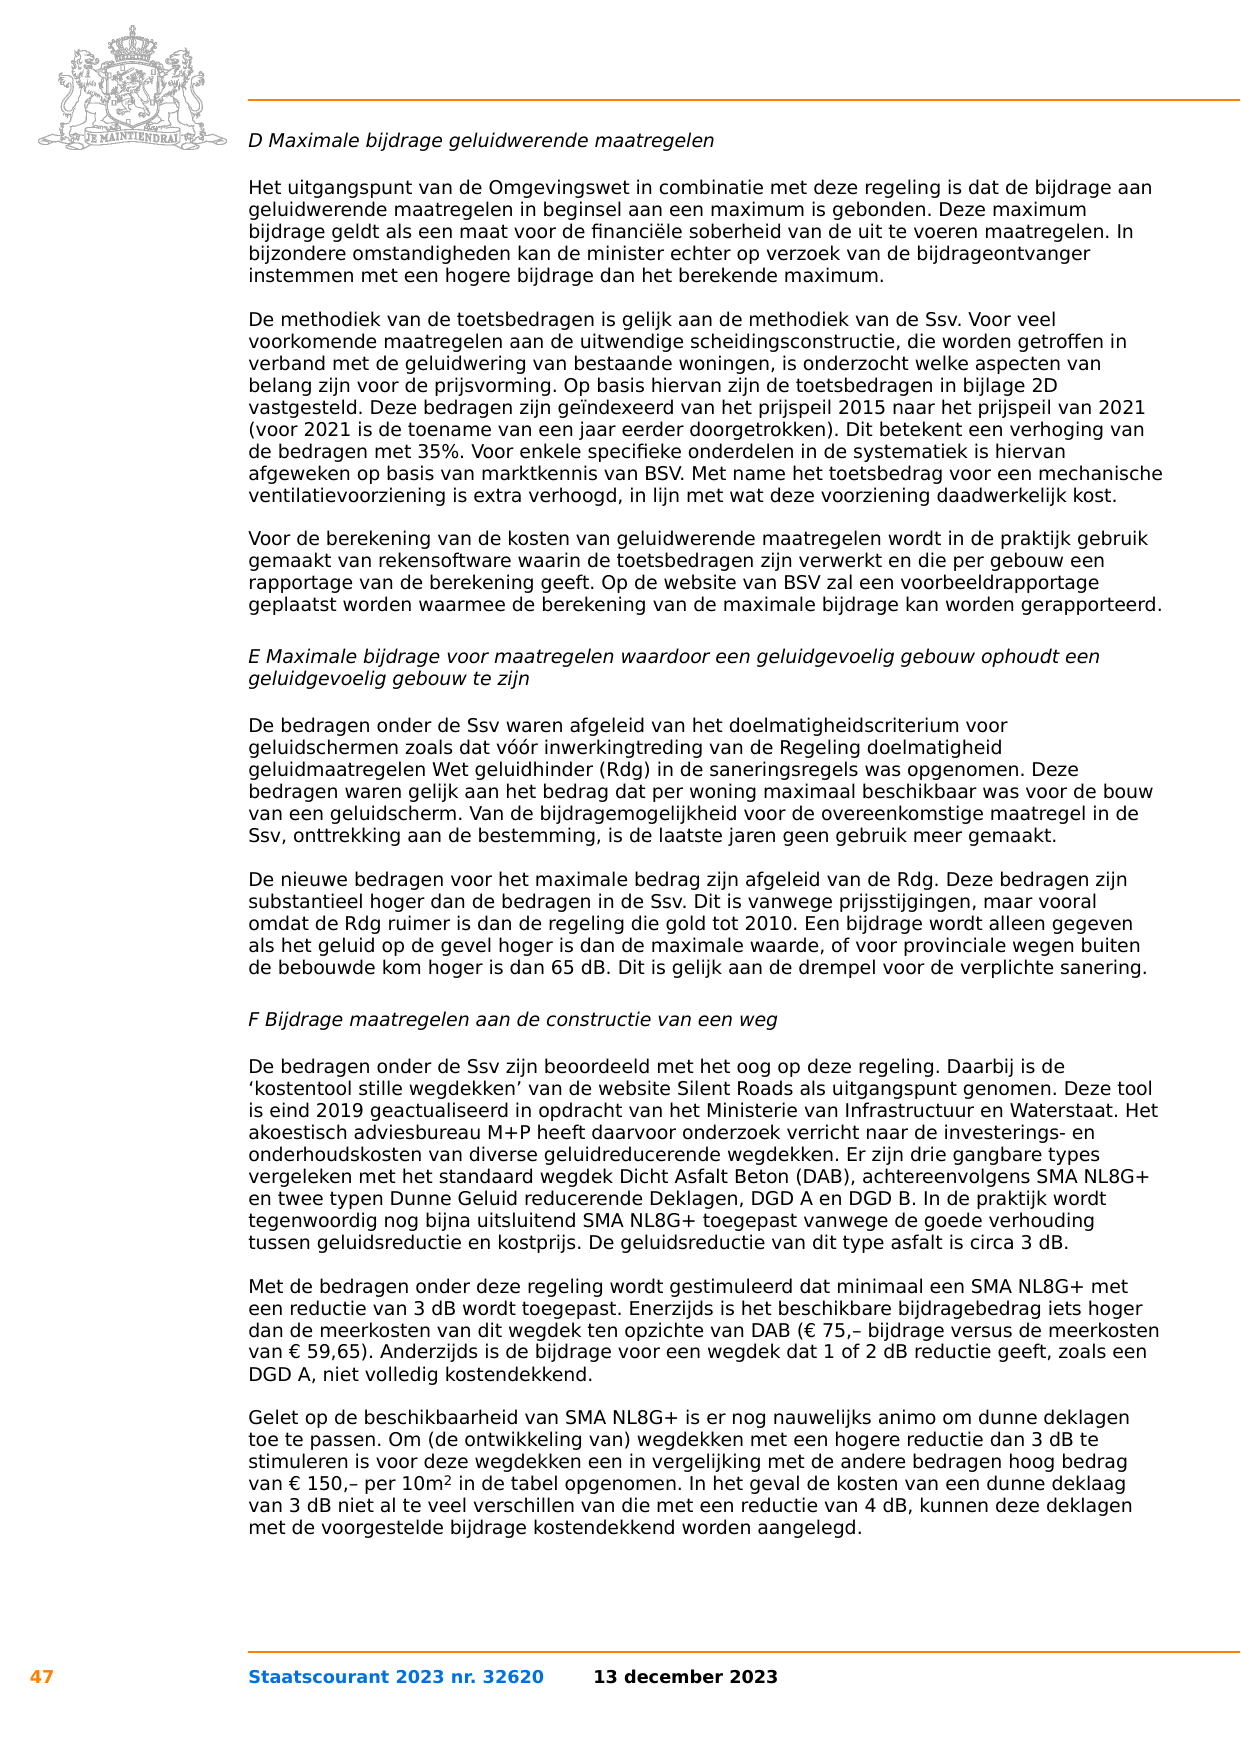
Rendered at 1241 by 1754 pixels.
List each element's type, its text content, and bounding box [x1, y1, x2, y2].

text Met de bedragen onder deze regeling wordt gestimuleerd dat minimaal een SMA NL8G+ met een reductie van 3 dB wordt toegepast. Enerzijds is het beschikbare bijdragebedrag iets hoger dan de meerkosten van dit wegdek ten opzichte van DAB (€ 75,– bijdrage versus de meerkosten van € 59,65). Anderzijds is de bijdrage voor een wegdek dat 1 of 2 dB reductie geeft, zoals een DGD A, niet volledig kostendekkend. [248, 1276, 1163, 1385]
subtitle D Maximale bijdrage geluidwerende maatregelen [248, 130, 1163, 152]
text Gelet op de beschikbaarheid van SMA NL8G+ is er nog nauwelijks animo om dunne deklagen toe te passen. Om (de ontwikkeling van) wegdekken met een hogere reductie dan 3 dB te stimuleren is voor deze wegdekken een in vergelijking met de andere bedragen hoog bedrag van € 150,– per 10m2 in de tabel opgenomen. In het geval de kosten van een dunne deklaag van 3 dB niet al te veel verschillen van die met een reductie van 4 dB, kunnen deze deklagen met de voorgestelde bijdrage kostendekkend worden aangelegd. [248, 1407, 1163, 1539]
text De methodiek van de toetsbedragen is gelijk aan de methodiek van de Ssv. Voor veel voorkomende maatregelen aan de uitwendige scheidingsconstructie, die worden getroffen in verband met de geluidwering van bestaande woningen, is onderzocht welke aspecten van belang zijn voor de prijsvorming. Op basis hiervan zijn de toetsbedragen in bijlage 2D vastgesteld. Deze bedragen zijn geïndexeerd van het prijspeil 2015 naar het prijspeil van 2021 (voor 2021 is de toename van een jaar eerder doorgetrokken). Dit betekent een verhoging van de bedragen met 35%. Voor enkele specifieke onderdelen in de systematiek is hiervan afgeweken op basis van marktkennis van BSV. Met name het toetsbedrag voor een mechanische ventilatievoorziening is extra verhoogd, in lijn met wat deze voorziening daadwerkelijk kost. [248, 309, 1163, 506]
text De nieuwe bedragen voor het maximale bedrag zijn afgeleid van de Rdg. Deze bedragen zijn substantieel hoger dan de bedragen in de Ssv. Dit is vanwege prijsstijgingen, maar vooral omdat de Rdg ruimer is dan de regeling die gold tot 2010. Een bijdrage wordt alleen gegeven als het geluid op de gevel hoger is dan de maximale waarde, of voor provinciale wegen buiten de bebouwde kom hoger is dan 65 dB. Dit is gelijk aan de drempel voor de verplichte sanering. [248, 869, 1163, 979]
text De bedragen onder de Ssv zijn beoordeeld met het oog op deze regeling. Daarbij is de ‘kostentool stille wegdekken’ van de website Silent Roads als uitgangspunt genomen. Deze tool is eind 2019 geactualiseerd in opdracht van het Ministerie van Infrastructuur en Waterstaat. Het akoestisch adviesbureau M+P heeft daarvoor onderzoek verricht naar de investerings- en onderhoudskosten van diverse geluidreducerende wegdekken. Er zijn drie gangbare types vergeleken met het standaard wegdek Dicht Asfalt Beton (DAB), achtereenvolgens SMA NL8G+ en twee typen Dunne Geluid reducerende Deklagen, DGD A en DGD B. In de praktijk wordt tegenwoordig nog bijna uitsluitend SMA NL8G+ toegepast vanwege de goede verhouding tussen geluidsreductie en kostprijs. De geluidsreductie van dit type asfalt is circa 3 dB. [248, 1056, 1163, 1254]
text De bedragen onder de Ssv waren afgeleid van het doelmatigheidscriterium voor geluidschermen zoals dat vóór inwerkingtreding van de Regeling doelmatigheid geluidmaatregelen Wet geluidhinder (Rdg) in de saneringsregels was opgenomen. Deze bedragen waren gelijk aan het bedrag dat per woning maximaal beschikbaar was voor de bouw van een geluidscherm. Van de bijdragemogelijkheid voor de overeenkomstige maatregel in de Ssv, onttrekking aan de bestemming, is de laatste jaren geen gebruik meer gemaakt. [248, 715, 1163, 847]
text Het uitgangspunt van de Omgevingswet in combinatie met deze regeling is dat de bijdrage aan geluidwerende maatregelen in beginsel aan een maximum is gebonden. Deze maximum bijdrage geldt als een maat voor de financiële soberheid van de uit te voeren maatregelen. In bijzondere omstandigheden kan de minister echter op verzoek van de bijdrageontvanger instemmen met een hogere bijdrage dan het berekende maximum. [248, 177, 1163, 287]
subtitle F Bijdrage maatregelen aan de constructie van een weg [248, 1009, 1163, 1031]
picture [38, 25, 227, 150]
subtitle E Maximale bijdrage voor maatregelen waardoor een geluidgevoelig gebouw ophoudt een geluidgevoelig gebouw te zijn [248, 646, 1163, 690]
text Voor de berekening van de kosten van geluidwerende maatregelen wordt in de praktijk gebruik gemaakt van rekensoftware waarin de toetsbedragen zijn verwerkt en die per gebouw een rapportage van de berekening geeft. Op de website van BSV zal een voorbeeldrapportage geplaatst worden waarmee de berekening van de maximale bijdrage kan worden gerapporteerd. [248, 528, 1163, 616]
